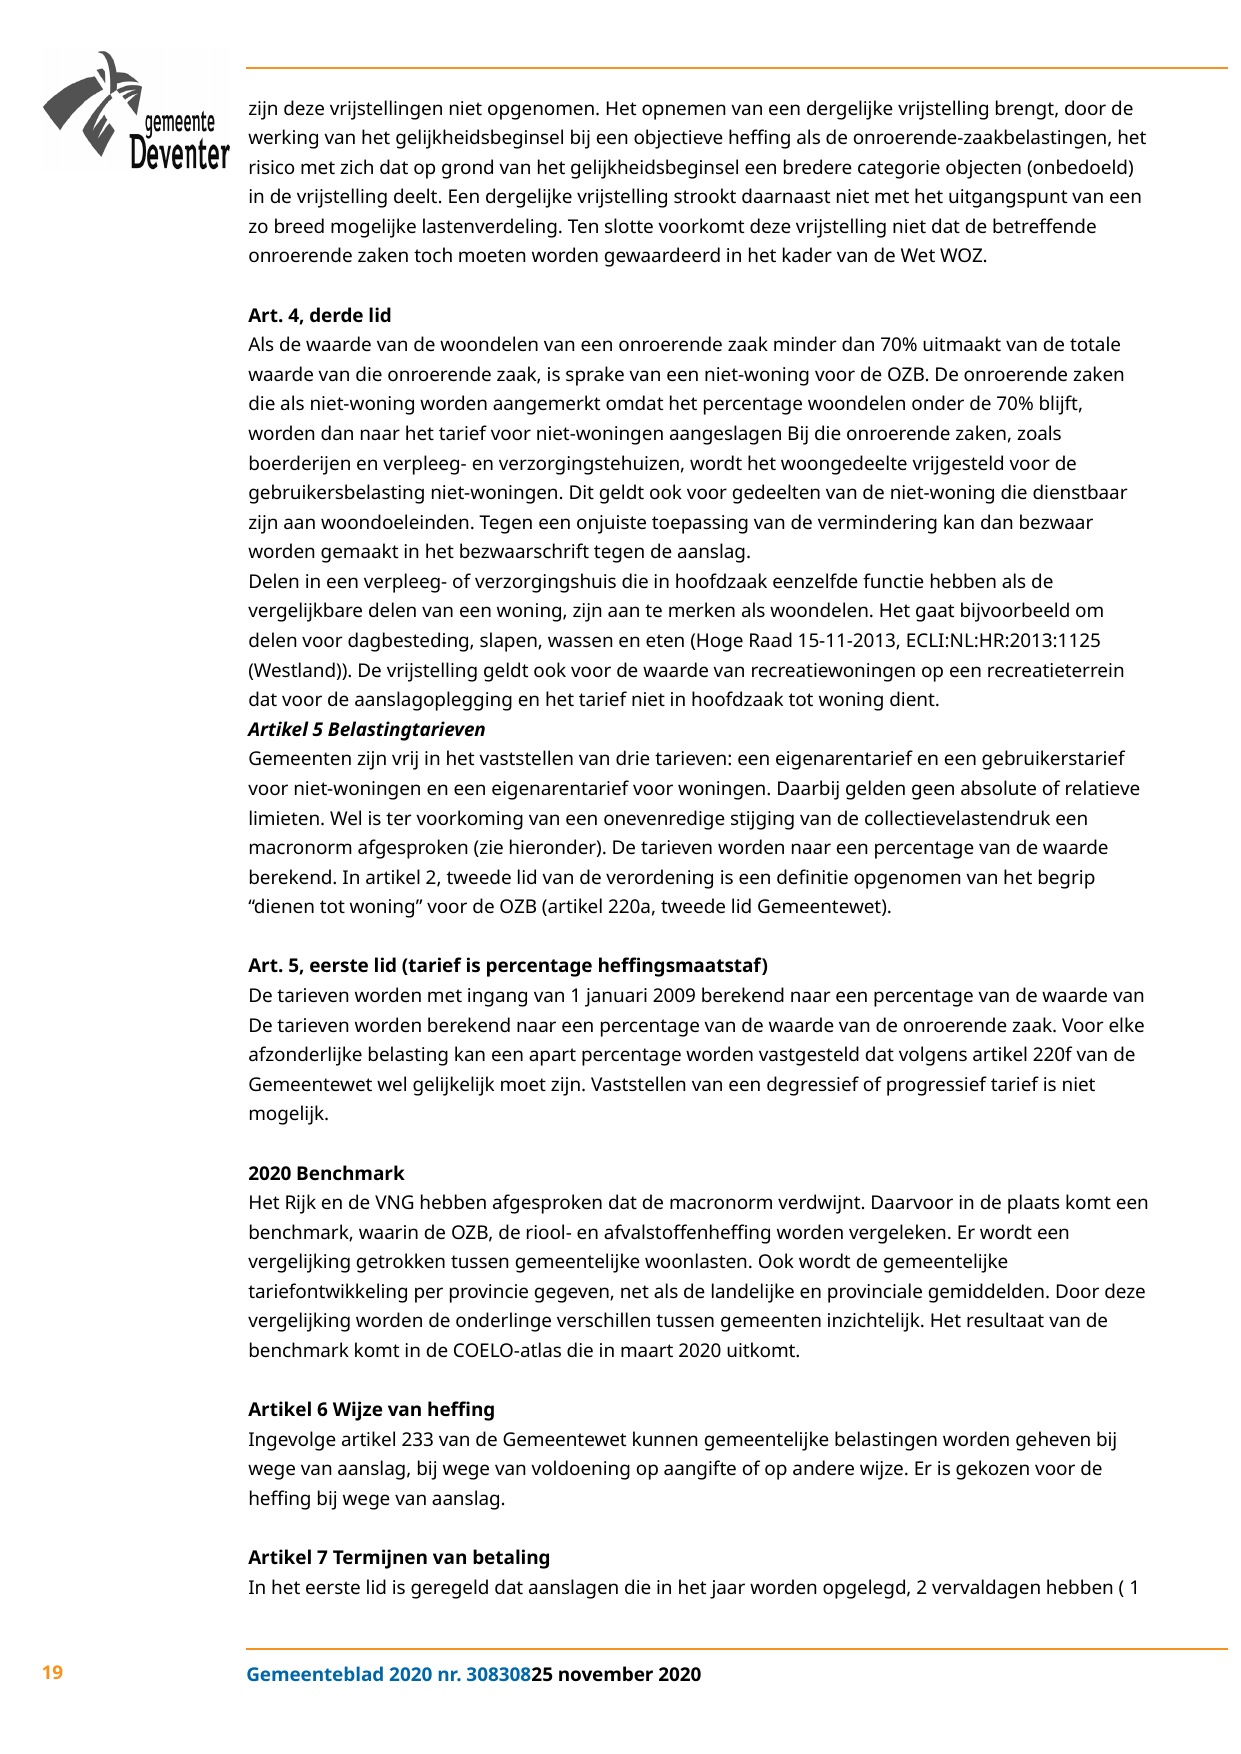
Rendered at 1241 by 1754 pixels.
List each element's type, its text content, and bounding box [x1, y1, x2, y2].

text Het Rijk en de VNG hebben afgesproken dat de macronorm verdwijnt. Daarvoor in de plaats komt een benchmark, waarin de OZB, de riool- en afvalstoffenheffing worden vergeleken. Er wordt een vergelijking getrokken tussen gemeentelijke woonlasten. Ook wordt de gemeentelijke tariefontwikkeling per provincie gegeven, net als de landelijke en provinciale gemiddelden. Door deze vergelijking worden de onderlinge verschillen tussen gemeenten inzichtelijk. Het resultaat van de benchmark komt in de COELO-atlas die in maart 2020 uitkomt. [248, 1189, 1152, 1363]
text Artikel 7 Termijnen van betaling [248, 1544, 1152, 1570]
text Gemeenten zijn vrij in het vaststellen van drie tarieven: een eigenarentarief en een gebruikerstarief voor niet-woningen en een eigenarentarief voor woningen. Daarbij gelden geen absolute of relatieve limieten. Wel is ter voorkoming van een onevenredige stijging van de collectievelastendruk een macronorm afgesproken (zie hieronder). De tarieven worden naar een percentage van de waarde berekend. In artikel 2, tweede lid van de verordening is een definitie opgenomen van het begrip “dienen tot woning” voor de OZB (artikel 220a, tweede lid Gemeentewet). [248, 746, 1152, 919]
text Als de waarde van de woondelen van een onroerende zaak minder dan 70% uitmaakt van de totale waarde van die onroerende zaak, is sprake van een niet-woning voor de OZB. De onroerende zaken die als niet-woning worden aangemerkt omdat het percentage woondelen onder de 70% blijft, worden dan naar het tarief voor niet-woningen aangeslagen Bij die onroerende zaken, zoals boerderijen en verpleeg- en verzorgingstehuizen, wordt het woongedeelte vrijgesteld voor de gebruikersbelasting niet-woningen. Dit geldt ook voor gedeelten van de niet-woning die dienstbaar zijn aan woondoeleinden. Tegen een onjuiste toepassing van de vermindering kan dan bezwaar worden gemaakt in het bezwaarschrift tegen de aanslag. [248, 331, 1152, 564]
text Art. 4, derde lid [248, 302, 1152, 328]
picture [41, 47, 231, 172]
text 2020 Benchmark [248, 1160, 1152, 1186]
text De tarieven worden met ingang van 1 januari 2009 berekend naar een percentage van de waarde van De tarieven worden berekend naar een percentage van de waarde van de onroerende zaak. Voor elke afzonderlijke belasting kan een apart percentage worden vastgesteld dat volgens artikel 220f van de Gemeentewet wel gelijkelijk moet zijn. Vaststellen van een degressief of progressief tarief is niet mogelijk. [248, 982, 1152, 1126]
text In het eerste lid is geregeld dat aanslagen die in het jaar worden opgelegd, 2 vervaldagen hebben ( 1 [248, 1574, 1152, 1600]
text Art. 5, eerste lid (tarief is percentage heffingsmaatstaf) [248, 953, 1152, 978]
text zijn deze vrijstellingen niet opgenomen. Het opnemen van een dergelijke vrijstelling brengt, door de werking van het gelijkheidsbeginsel bij een objectieve heffing als de onroerende-zaakbelastingen, het risico met zich dat op grond van het gelijkheidsbeginsel een bredere categorie objecten (onbedoeld) in de vrijstelling deelt. Een dergelijke vrijstelling strookt daarnaast niet met het uitgangspunt van een zo breed mogelijke lastenverdeling. Ten slotte voorkomt deze vrijstelling niet dat de betreffende onroerende zaken toch moeten worden gewaardeerd in het kader van de Wet WOZ. [248, 95, 1152, 268]
text Artikel 6 Wijze van heffing [248, 1396, 1152, 1422]
text Delen in een verpleeg- of verzorgingshuis die in hoofdzaak eenzelfde functie hebben als de vergelijkbare delen van een woning, zijn aan te merken als woondelen. Het gaat bijvoorbeeld om delen voor dagbesteding, slapen, wassen en eten (Hoge Raad 15-11-2013, ECLI:NL:HR:2013:1125 (Westland)). De vrijstelling geldt ook voor de waarde van recreatiewoningen op een recreatieterrein dat voor de aanslagoplegging en het tarief niet in hoofdzaak tot woning dient. [248, 568, 1152, 712]
text Artikel 5 Belastingtarieven [248, 716, 1152, 742]
text Ingevolge artikel 233 van de Gemeentewet kunnen gemeentelijke belastingen worden geheven bij wege van aanslag, bij wege van voldoening op aangifte of op andere wijze. Er is gekozen voor de heffing bij wege van aanslag. [248, 1426, 1152, 1511]
